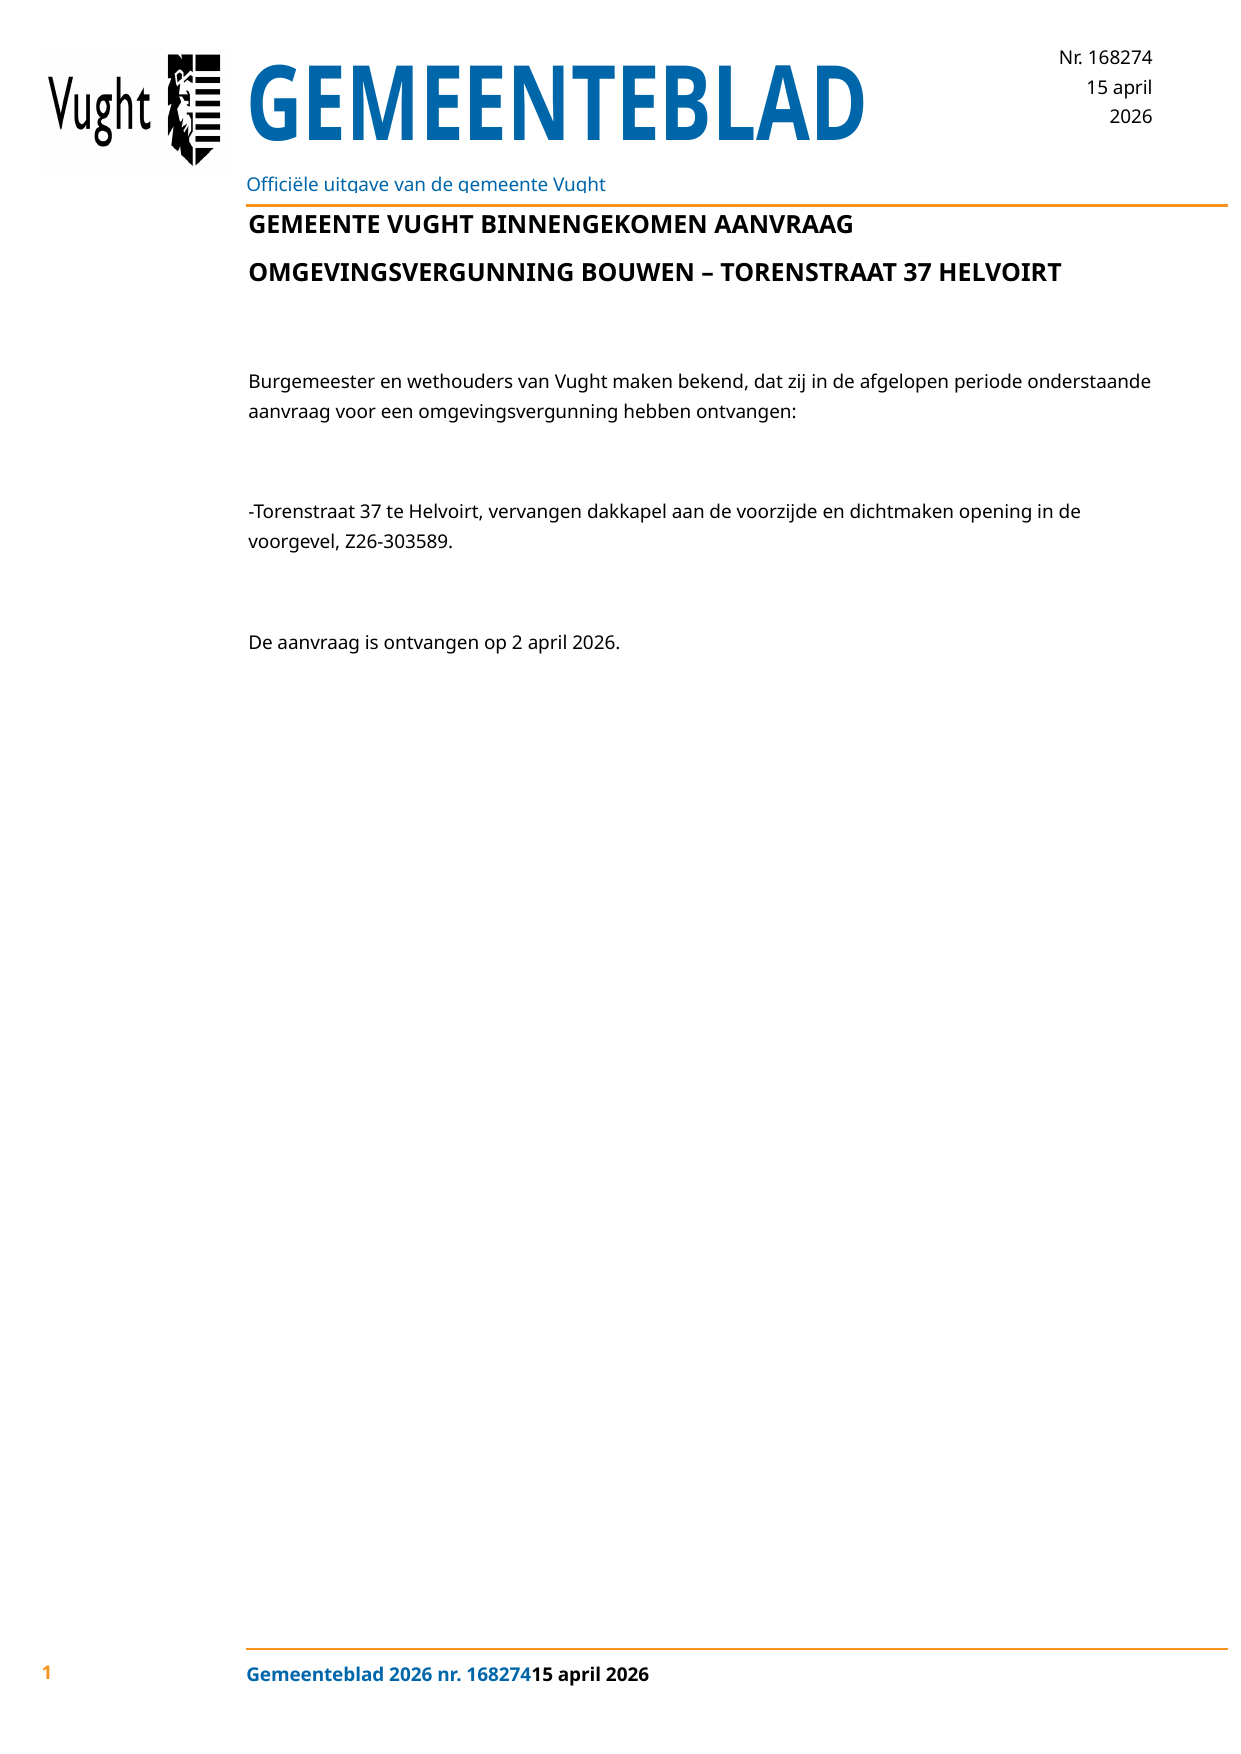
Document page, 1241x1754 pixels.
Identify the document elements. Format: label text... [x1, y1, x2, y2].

picture [41, 47, 231, 172]
text GEMEENTE VUGHT BINNENGEKOMEN AANVRAAG OMGEVINGSVERGUNNING BOUWEN – TORENSTRAAT 37 HELVOIRT [248, 207, 1152, 288]
text Burgemeester en wethouders van Vught maken bekend, dat zij in de afgelopen periode onderstaande aanvraag voor een omgevingsvergunning hebben ontvangen: [248, 368, 1152, 424]
text De aanvraag is ontvangen op 2 april 2026. [248, 629, 1152, 655]
text -Torenstraat 37 te Helvoirt, vervangen dakkapel aan de voorzijde en dichtmaken opening in de voorgevel, Z26-303589. [248, 499, 1152, 554]
